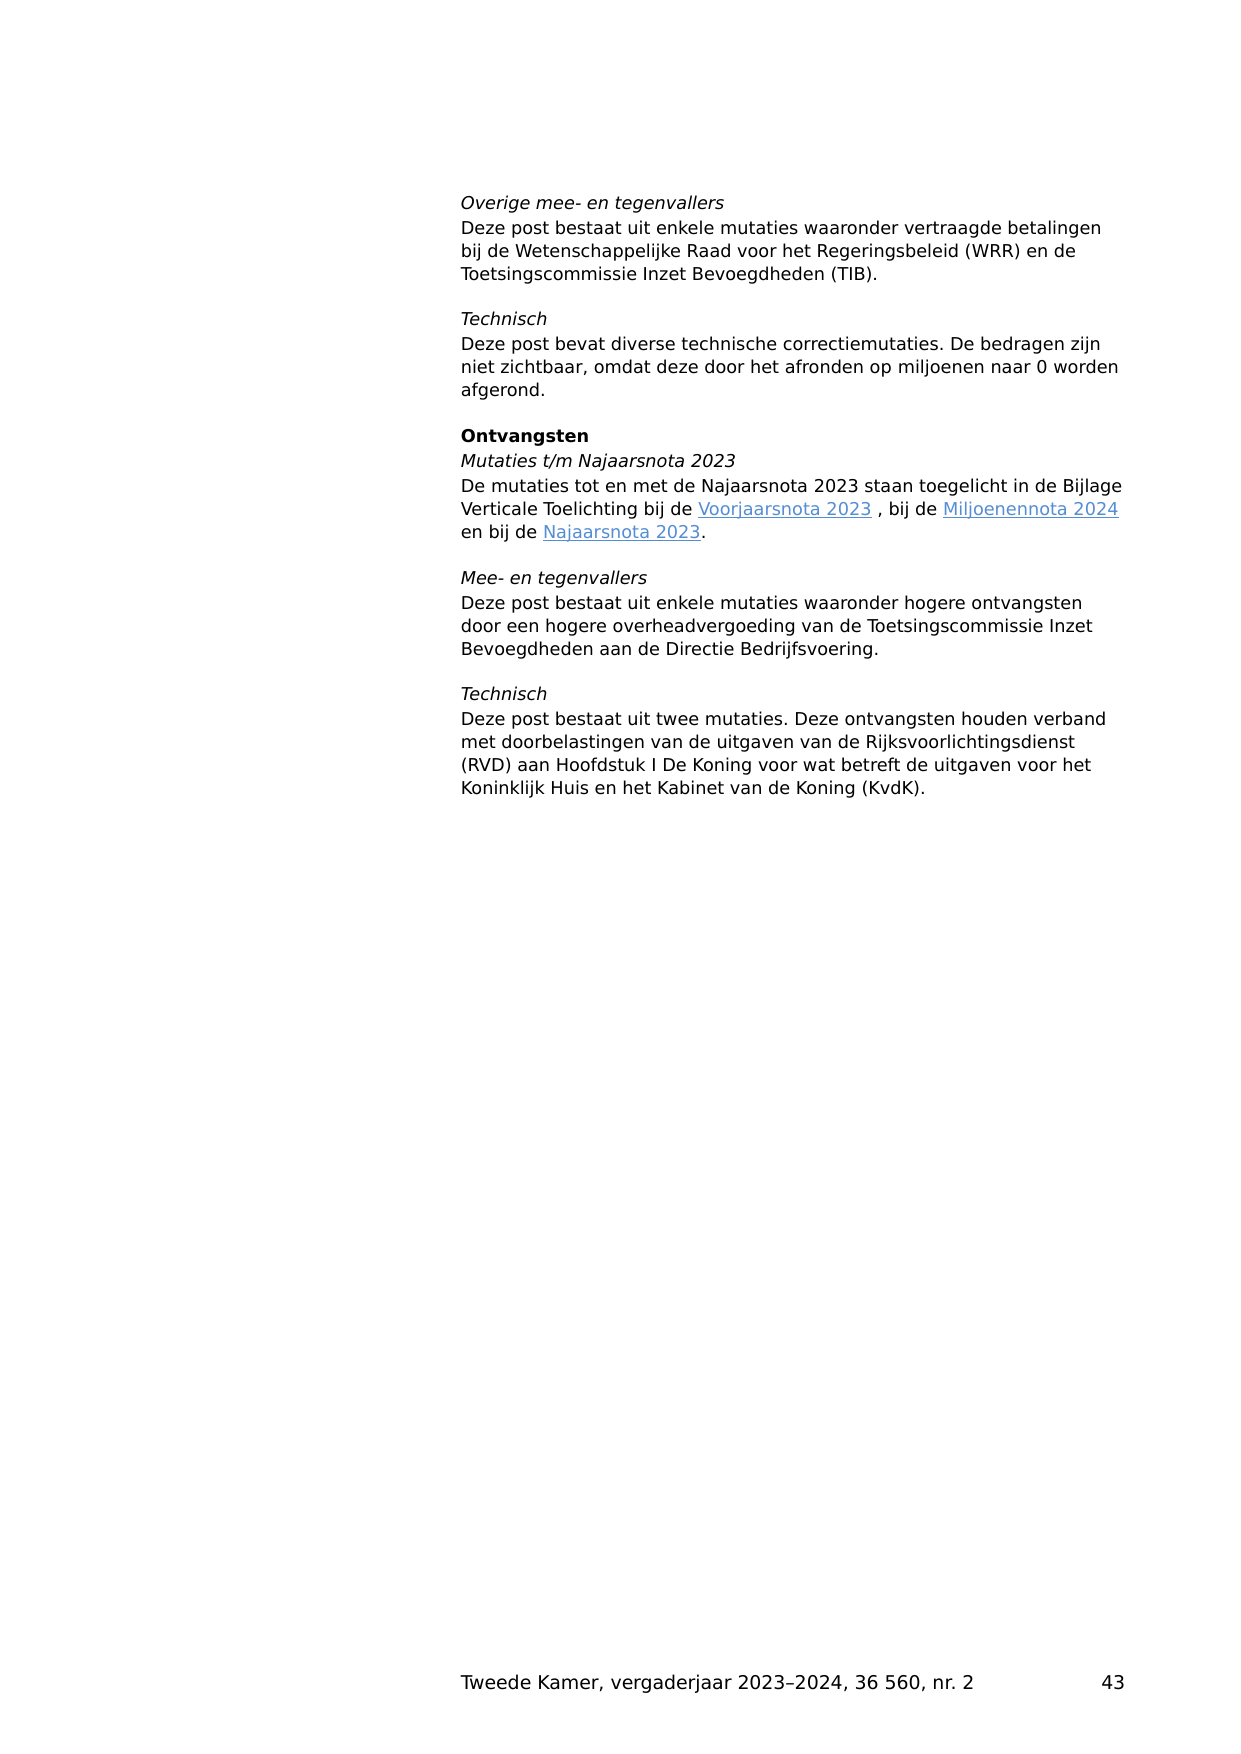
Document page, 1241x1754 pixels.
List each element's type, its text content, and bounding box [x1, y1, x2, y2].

text Technisch [461, 682, 1125, 705]
text Technisch [461, 307, 1125, 330]
text Ontvangsten [461, 424, 1125, 447]
text Deze post bevat diverse technische correctiemutaties. De bedragen zijn niet zichtbaar, omdat deze door het afronden op miljoenen naar 0 worden afgerond. [461, 332, 1125, 401]
text Deze post bestaat uit twee mutaties. Deze ontvangsten houden verband met doorbelastingen van de uitgaven van de Rijksvoorlichtingsdienst (RVD) aan Hoofdstuk I De Koning voor wat betreft de uitgaven voor het Koninklijk Huis en het Kabinet van de Koning (KvdK). [461, 707, 1125, 799]
text Deze post bestaat uit enkele mutaties waaronder hogere ontvangsten door een hogere overheadvergoeding van de Toetsingscommissie Inzet Bevoegdheden aan de Directie Bedrijfsvoering. [461, 591, 1125, 659]
text Overige mee- en tegenvallers [461, 191, 1125, 214]
text De mutaties tot en met de Najaarsnota 2023 staan toegelicht in de Bijlage Verticale Toelichting bij de Voorjaarsnota 2023 , bij de Miljoenennota 2024 en bij de Najaarsnota 2023. [461, 474, 1125, 543]
text Mutaties t/m Najaarsnota 2023 [461, 449, 1125, 472]
text Deze post bestaat uit enkele mutaties waaronder vertraagde betalingen bij de Wetenschappelijke Raad voor het Regeringsbeleid (WRR) en de Toetsingscommissie Inzet Bevoegdheden (TIB). [461, 216, 1125, 284]
text Mee- en tegenvallers [461, 566, 1125, 589]
